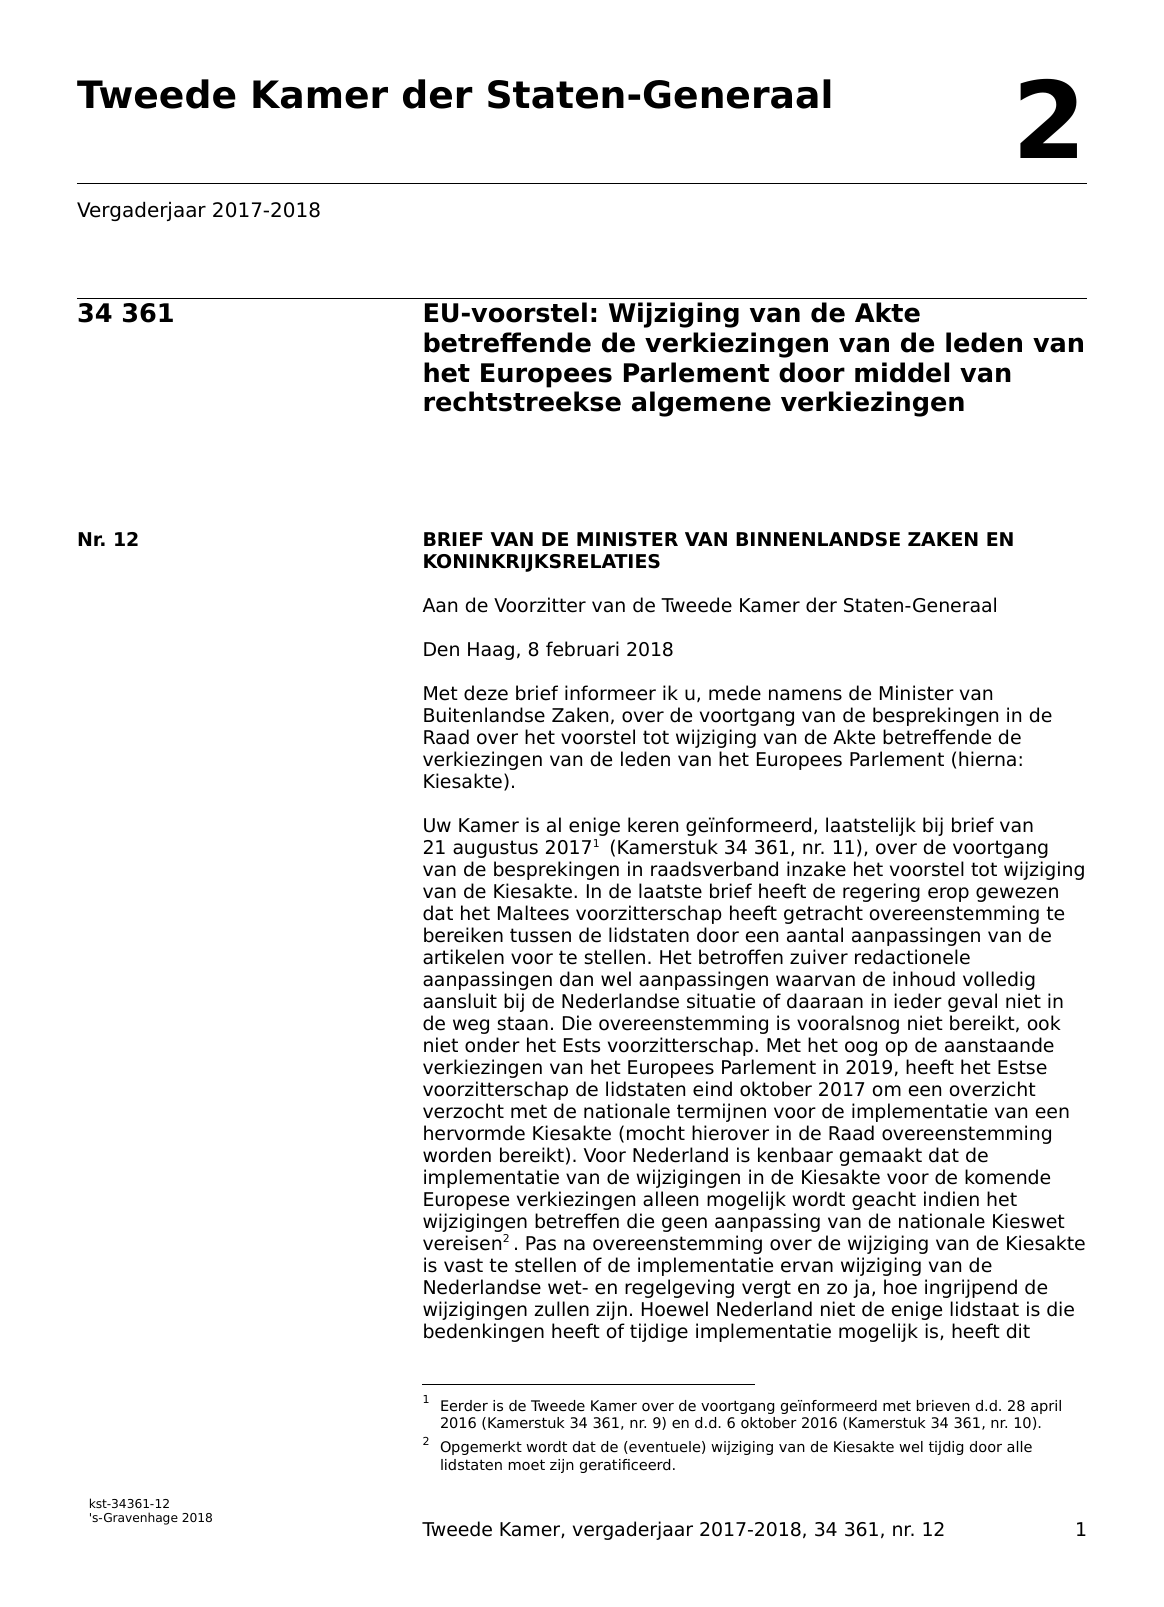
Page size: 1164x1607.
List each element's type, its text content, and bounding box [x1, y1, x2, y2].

subtitle 34 361 EU-voorstel: Wijziging van de Akte betreffende de verkiezingen van de leden van het Europees Parlement door middel van rechtstreekse algemene verkiezingen [77, 299, 1087, 418]
text Den Haag, 8 februari 2018 [422, 639, 1087, 661]
text kst-34361-12 [88, 1497, 323, 1511]
table_header 2 [886, 59, 1087, 183]
table_cell Vergaderjaar 2017-2018 [77, 184, 1087, 298]
text Eerder is de Tweede Kamer over de voortgang geïnformeerd met brieven d.d. 28 april 2016 (Kamerstuk 34 361, nr. 9) en d.d. 6 oktober 2016 (Kamerstuk 34 361, nr. 10). [422, 1393, 1087, 1432]
text Opgemerkt wordt dat de (eventuele) wijziging van de Kiesakte wel tijdig door alle lidstaten moet zijn geratificeerd. [422, 1435, 1087, 1474]
text Met deze brief informeer ik u, mede namens de Minister van Buitenlandse Zaken, over de voortgang van de besprekingen in de Raad over het voorstel tot wijziging van de Akte betreffende de verkiezingen van de leden van het Europees Parlement (hierna: Kiesakte). [422, 683, 1087, 793]
text 's-Gravenhage 2018 [88, 1511, 323, 1525]
table_header Tweede Kamer der Staten-Generaal [77, 59, 886, 183]
subtitle Nr. 12 BRIEF VAN DE MINISTER VAN BINNENLANDSE ZAKEN EN KONINKRIJKSRELATIES [77, 529, 1087, 573]
text Uw Kamer is al enige keren geïnformeerd, laatstelijk bij brief van 21 augustus 2017 (Kamerstuk 34 361, nr. 11), over de voortgang van de besprekingen in raadsverband inzake het voorstel tot wijziging van de Kiesakte. In de laatste brief heeft de regering erop gewezen dat het Maltees voorzitterschap heeft getracht overeenstemming te bereiken tussen de lidstaten door een aantal aanpassingen van de artikelen voor te stellen. Het betroffen zuiver redactionele aanpassingen dan wel aanpassingen waarvan de inhoud volledig aansluit bij de Nederlandse situatie of daaraan in ieder geval niet in de weg staan. Die overeenstemming is vooralsnog niet bereikt, ook niet onder het Ests voorzitterschap. Met het oog op de aanstaande verkiezingen van het Europees Parlement in 2019, heeft het Estse voorzitterschap de lidstaten eind oktober 2017 om een overzicht verzocht met de nationale termijnen voor de implementatie van een hervormde Kiesakte (mocht hierover in de Raad overeenstemming worden bereikt). Voor Nederland is kenbaar gemaakt dat de implementatie van de wijzigingen in de Kiesakte voor de komende Europese verkiezingen alleen mogelijk wordt geacht indien het wijzigingen betreffen die geen aanpassing van de nationale Kieswet vereisen. Pas na overeenstemming over de wijziging van de Kiesakte is vast te stellen of de implementatie ervan wijziging van de Nederlandse wet- en regelgeving vergt en zo ja, hoe ingrijpend de wijzigingen zullen zijn. Hoewel Nederland niet de enige lidstaat is die bedenkingen heeft of tijdige implementatie mogelijk is, heeft dit [422, 815, 1087, 1343]
text Aan de Voorzitter van de Tweede Kamer der Staten-Generaal [422, 595, 1087, 617]
